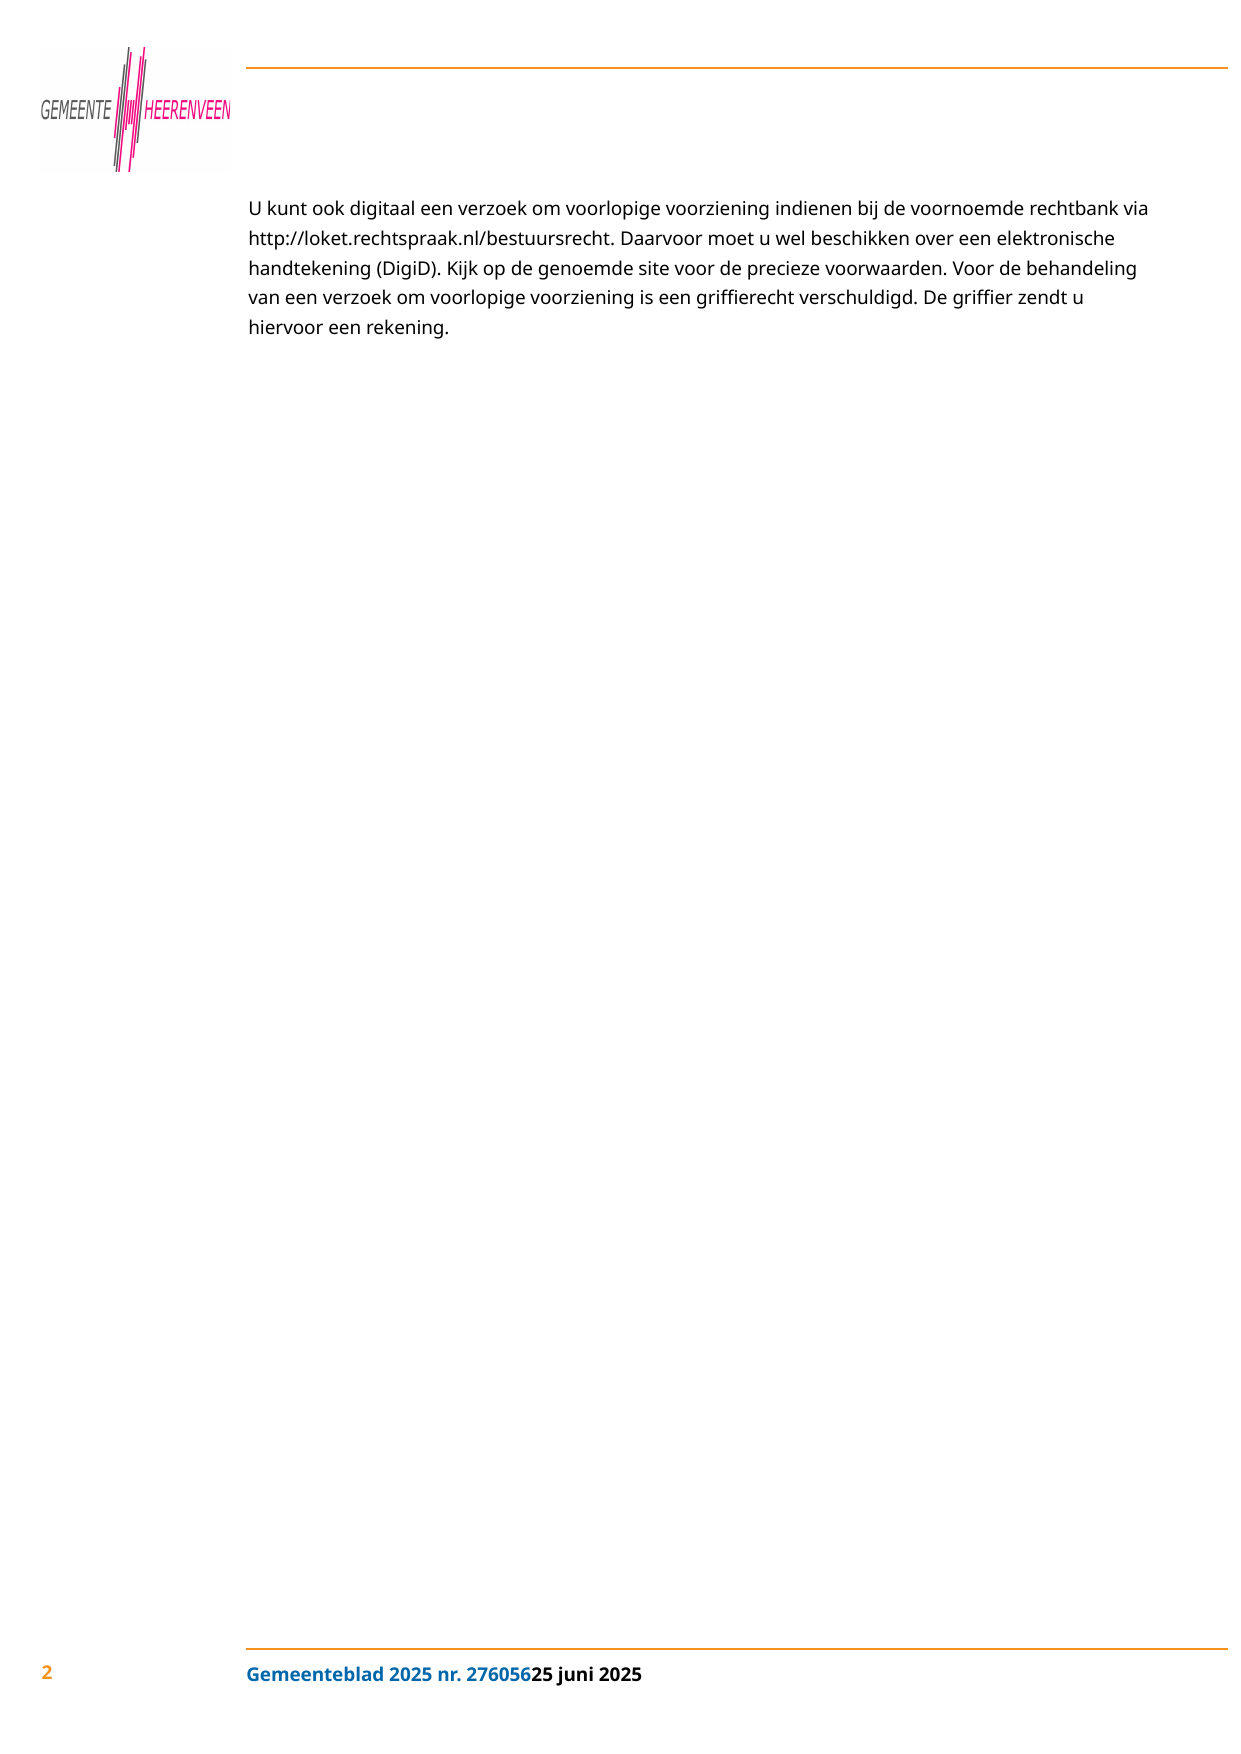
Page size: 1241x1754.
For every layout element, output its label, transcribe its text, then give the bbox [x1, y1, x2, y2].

text U kunt ook digitaal een verzoek om voorlopige voorziening indienen bij de voornoemde rechtbank via http://loket.rechtspraak.nl/bestuursrecht. Daarvoor moet u wel beschikken over een elektronische handtekening (DigiD). Kijk op de genoemde site voor de precieze voorwaarden. Voor de behandeling van een verzoek om voorlopige voorziening is een griffierecht verschuldigd. De griffier zendt u hiervoor een rekening. [248, 196, 1152, 340]
picture [41, 47, 231, 172]
